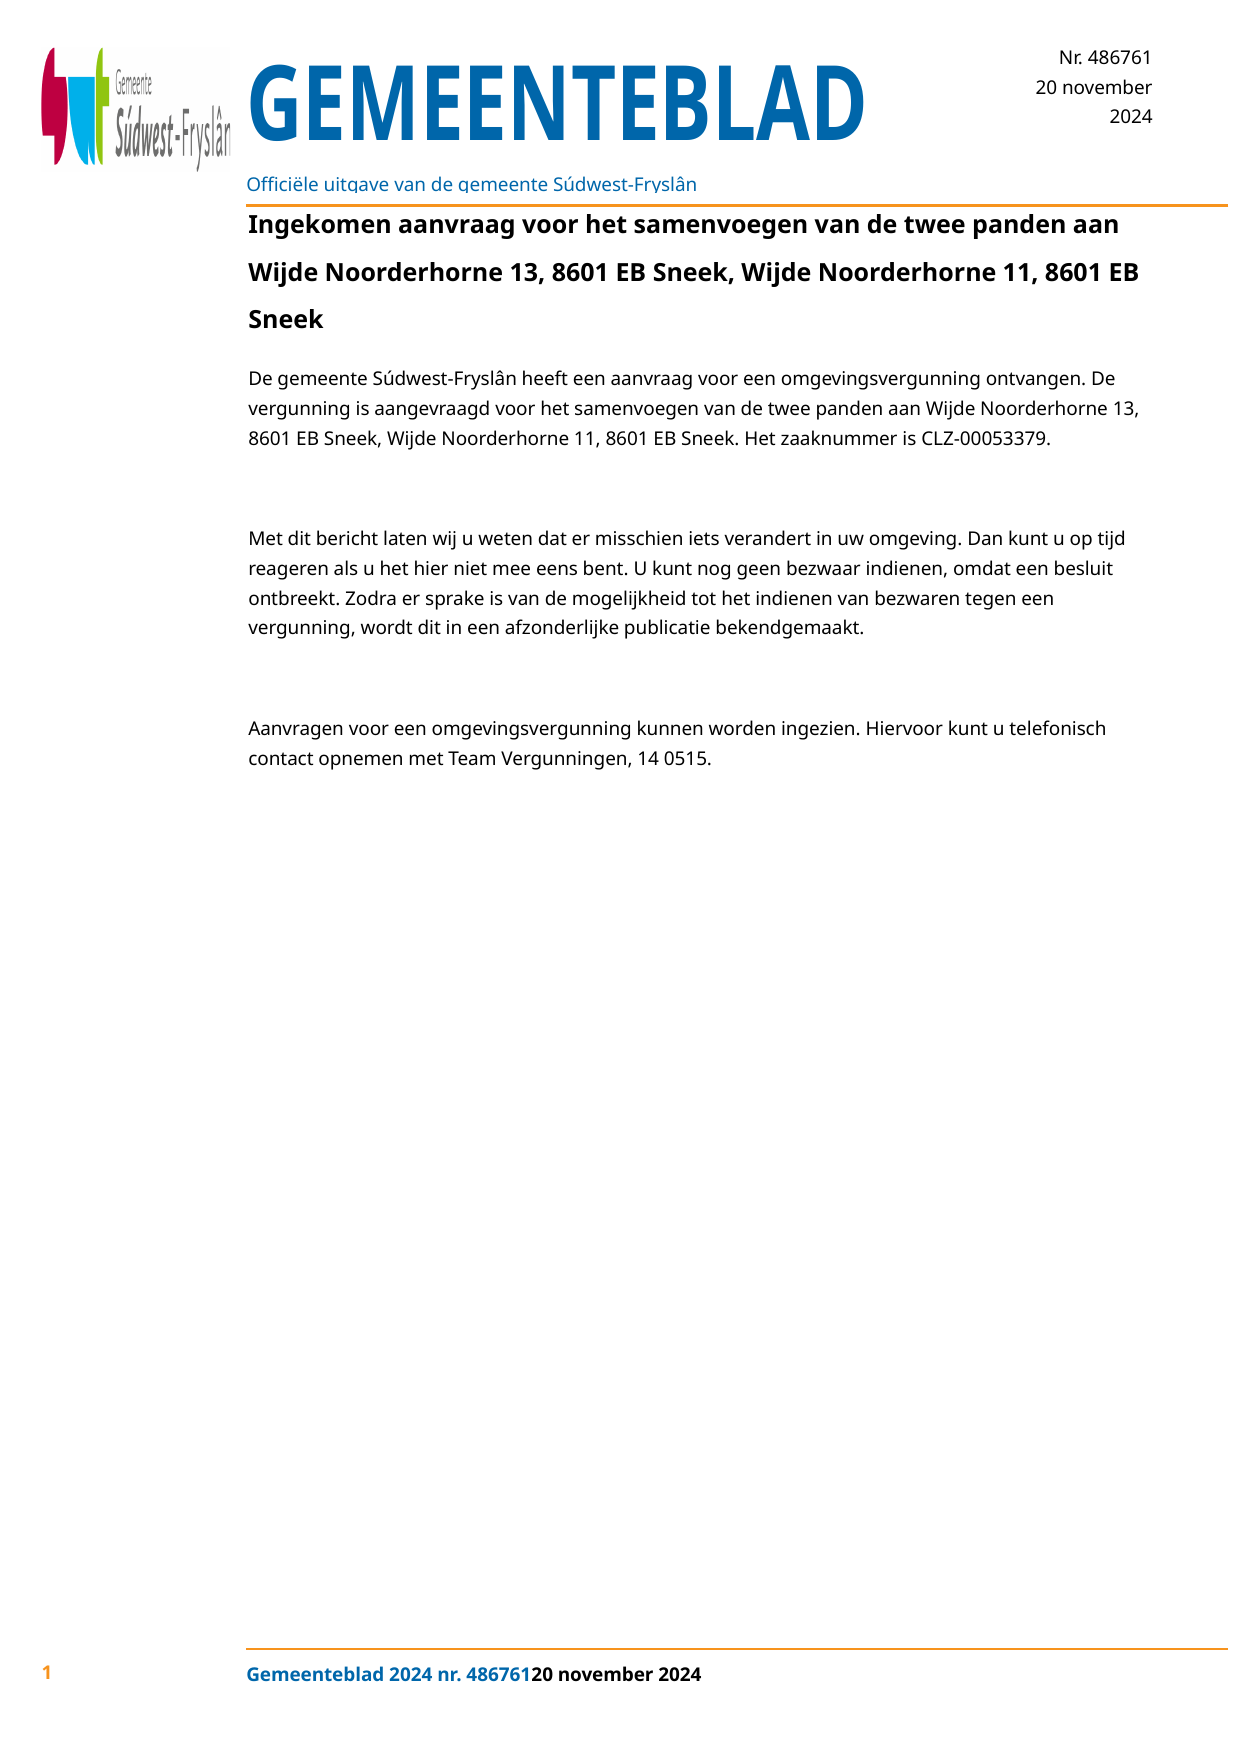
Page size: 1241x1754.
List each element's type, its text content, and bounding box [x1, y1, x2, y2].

picture [41, 47, 231, 172]
text Met dit bericht laten wij u weten dat er misschien iets verandert in uw omgeving. Dan kunt u op tijd reageren als u het hier niet mee eens bent. U kunt nog geen bezwaar indienen, omdat een besluit ontbreekt. Zodra er sprake is van de mogelijkheid tot het indienen van bezwaren tegen een vergunning, wordt dit in een afzonderlijke publicatie bekendgemaakt. [248, 526, 1152, 640]
text Ingekomen aanvraag voor het samenvoegen van de twee panden aan Wijde Noorderhorne 13, 8601 EB Sneek, Wijde Noorderhorne 11, 8601 EB Sneek [248, 207, 1152, 336]
text De gemeente Súdwest-Fryslân heeft een aanvraag voor een omgevingsvergunning ontvangen. De vergunning is aangevraagd voor het samenvoegen van de twee panden aan Wijde Noorderhorne 13, 8601 EB Sneek, Wijde Noorderhorne 11, 8601 EB Sneek. Het zaaknummer is CLZ-00053379. [248, 366, 1152, 450]
text Aanvragen voor een omgevingsvergunning kunnen worden ingezien. Hiervoor kunt u telefonisch contact opnemen met Team Vergunningen, 14 0515. [248, 715, 1152, 770]
